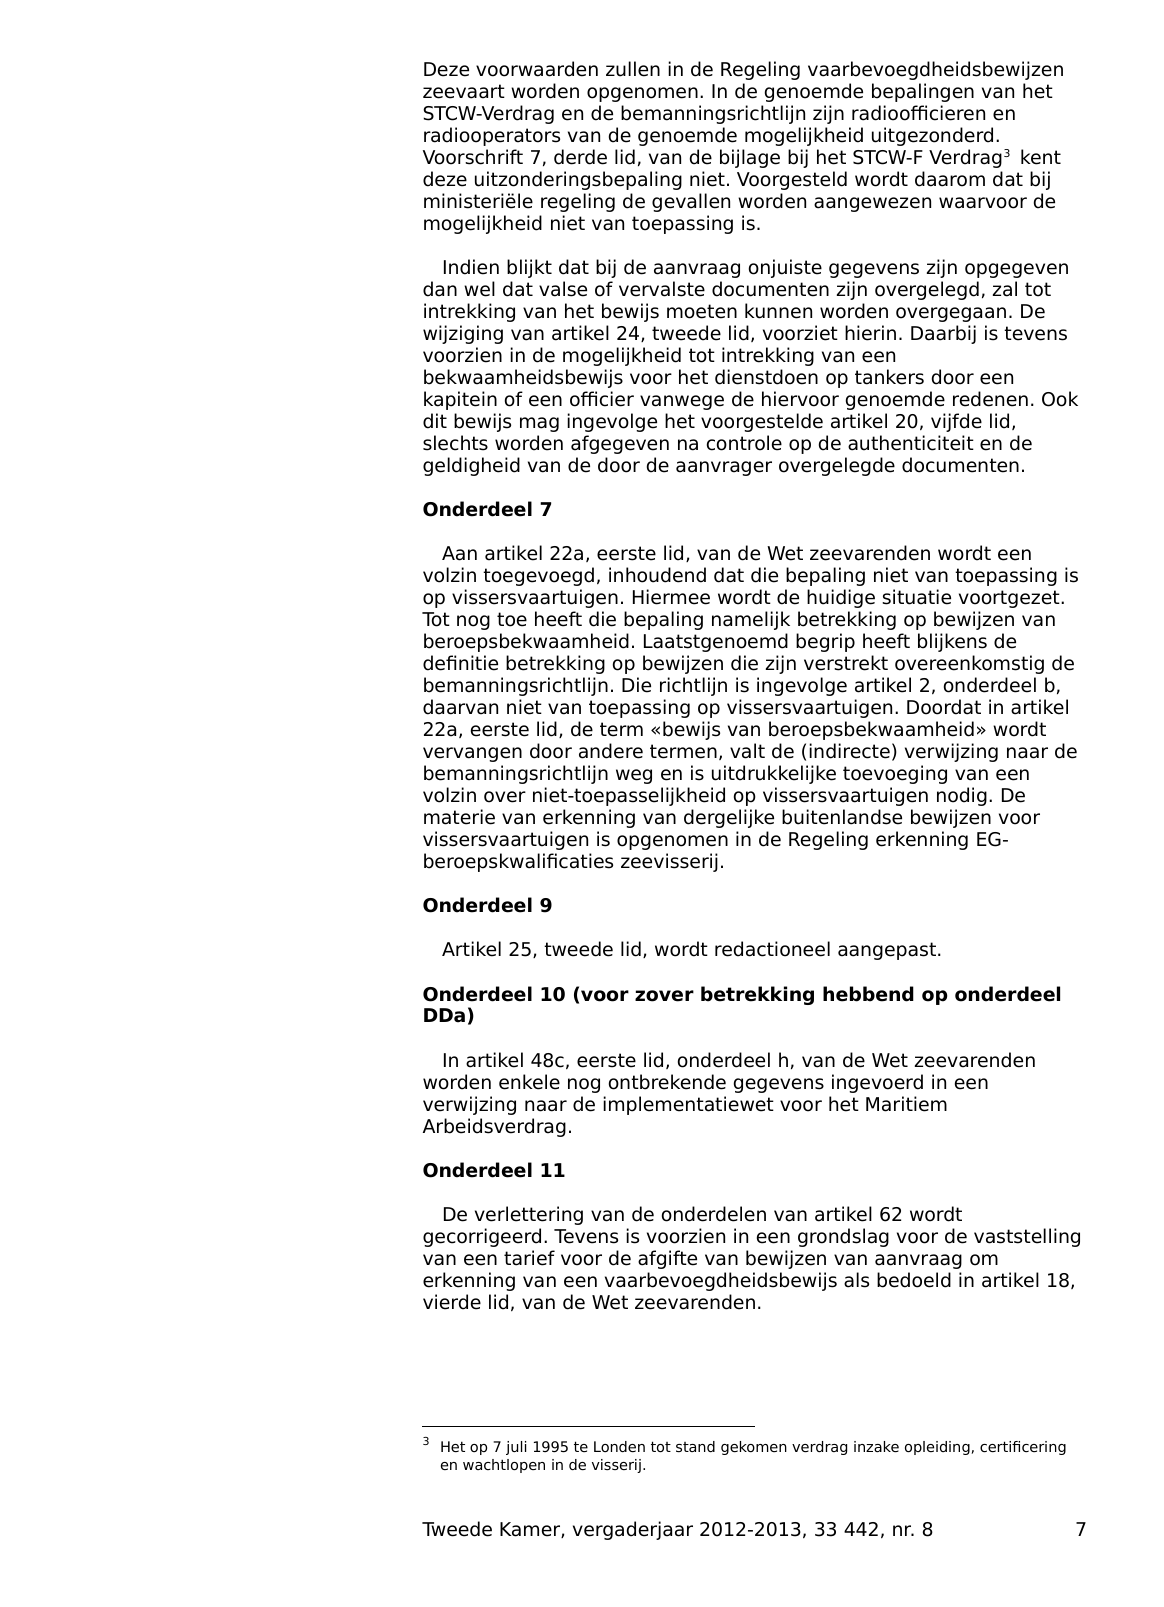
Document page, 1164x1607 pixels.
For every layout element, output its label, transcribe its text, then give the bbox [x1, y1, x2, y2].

subtitle Onderdeel 9 [422, 895, 1087, 917]
text Aan artikel 22a, eerste lid, van de Wet zeevarenden wordt een volzin toegevoegd, inhoudend dat die bepaling niet van toepassing is op vissersvaartuigen. Hiermee wordt de huidige situatie voortgezet. Tot nog toe heeft die bepaling namelijk betrekking op bewijzen van beroepsbekwaamheid. Laatstgenoemd begrip heeft blijkens de definitie betrekking op bewijzen die zijn verstrekt overeenkomstig de bemanningsrichtlijn. Die richtlijn is ingevolge artikel 2, onderdeel b, daarvan niet van toepassing op vissersvaartuigen. Doordat in artikel 22a, eerste lid, de term «bewijs van beroepsbekwaamheid» wordt vervangen door andere termen, valt de (indirecte) verwijzing naar de bemanningsrichtlijn weg en is uitdrukkelijke toevoeging van een volzin over niet-toepasselijkheid op vissersvaartuigen nodig. De materie van erkenning van dergelijke buitenlandse bewijzen voor vissersvaartuigen is opgenomen in de Regeling erkenning EG-beroepskwalificaties zeevisserij. [422, 543, 1087, 873]
text Deze voorwaarden zullen in de Regeling vaarbevoegdheidsbewijzen zeevaart worden opgenomen. In de genoemde bepalingen van het STCW-Verdrag en de bemanningsrichtlijn zijn radioofficieren en radiooperators van de genoemde mogelijkheid uitgezonderd. Voorschrift 7, derde lid, van de bijlage bij het STCW-F Verdrag kent deze uitzonderingsbepaling niet. Voorgesteld wordt daarom dat bij ministeriële regeling de gevallen worden aangewezen waarvoor de mogelijkheid niet van toepassing is. [422, 59, 1087, 235]
text Artikel 25, tweede lid, wordt redactioneel aangepast. [422, 939, 1087, 961]
text Het op 7 juli 1995 te Londen tot stand gekomen verdrag inzake opleiding, certificering en wachtlopen in de visserij. [422, 1435, 1087, 1474]
text In artikel 48c, eerste lid, onderdeel h, van de Wet zeevarenden worden enkele nog ontbrekende gegevens ingevoerd in een verwijzing naar de implementatiewet voor het Maritiem Arbeidsverdrag. [422, 1049, 1087, 1137]
subtitle Onderdeel 10 (voor zover betrekking hebbend op onderdeel DDa) [422, 983, 1087, 1027]
subtitle Onderdeel 11 [422, 1160, 1087, 1182]
subtitle Onderdeel 7 [422, 499, 1087, 521]
text De verlettering van de onderdelen van artikel 62 wordt gecorrigeerd. Tevens is voorzien in een grondslag voor de vaststelling van een tarief voor de afgifte van bewijzen van aanvraag om erkenning van een vaarbevoegdheidsbewijs als bedoeld in artikel 18, vierde lid, van de Wet zeevarenden. [422, 1204, 1087, 1314]
text Indien blijkt dat bij de aanvraag onjuiste gegevens zijn opgegeven dan wel dat valse of vervalste documenten zijn overgelegd, zal tot intrekking van het bewijs moeten kunnen worden overgegaan. De wijziging van artikel 24, tweede lid, voorziet hierin. Daarbij is tevens voorzien in de mogelijkheid tot intrekking van een bekwaamheidsbewijs voor het dienstdoen op tankers door een kapitein of een officier vanwege de hiervoor genoemde redenen. Ook dit bewijs mag ingevolge het voorgestelde artikel 20, vijfde lid, slechts worden afgegeven na controle op de authenticiteit en de geldigheid van de door de aanvrager overgelegde documenten. [422, 257, 1087, 477]
